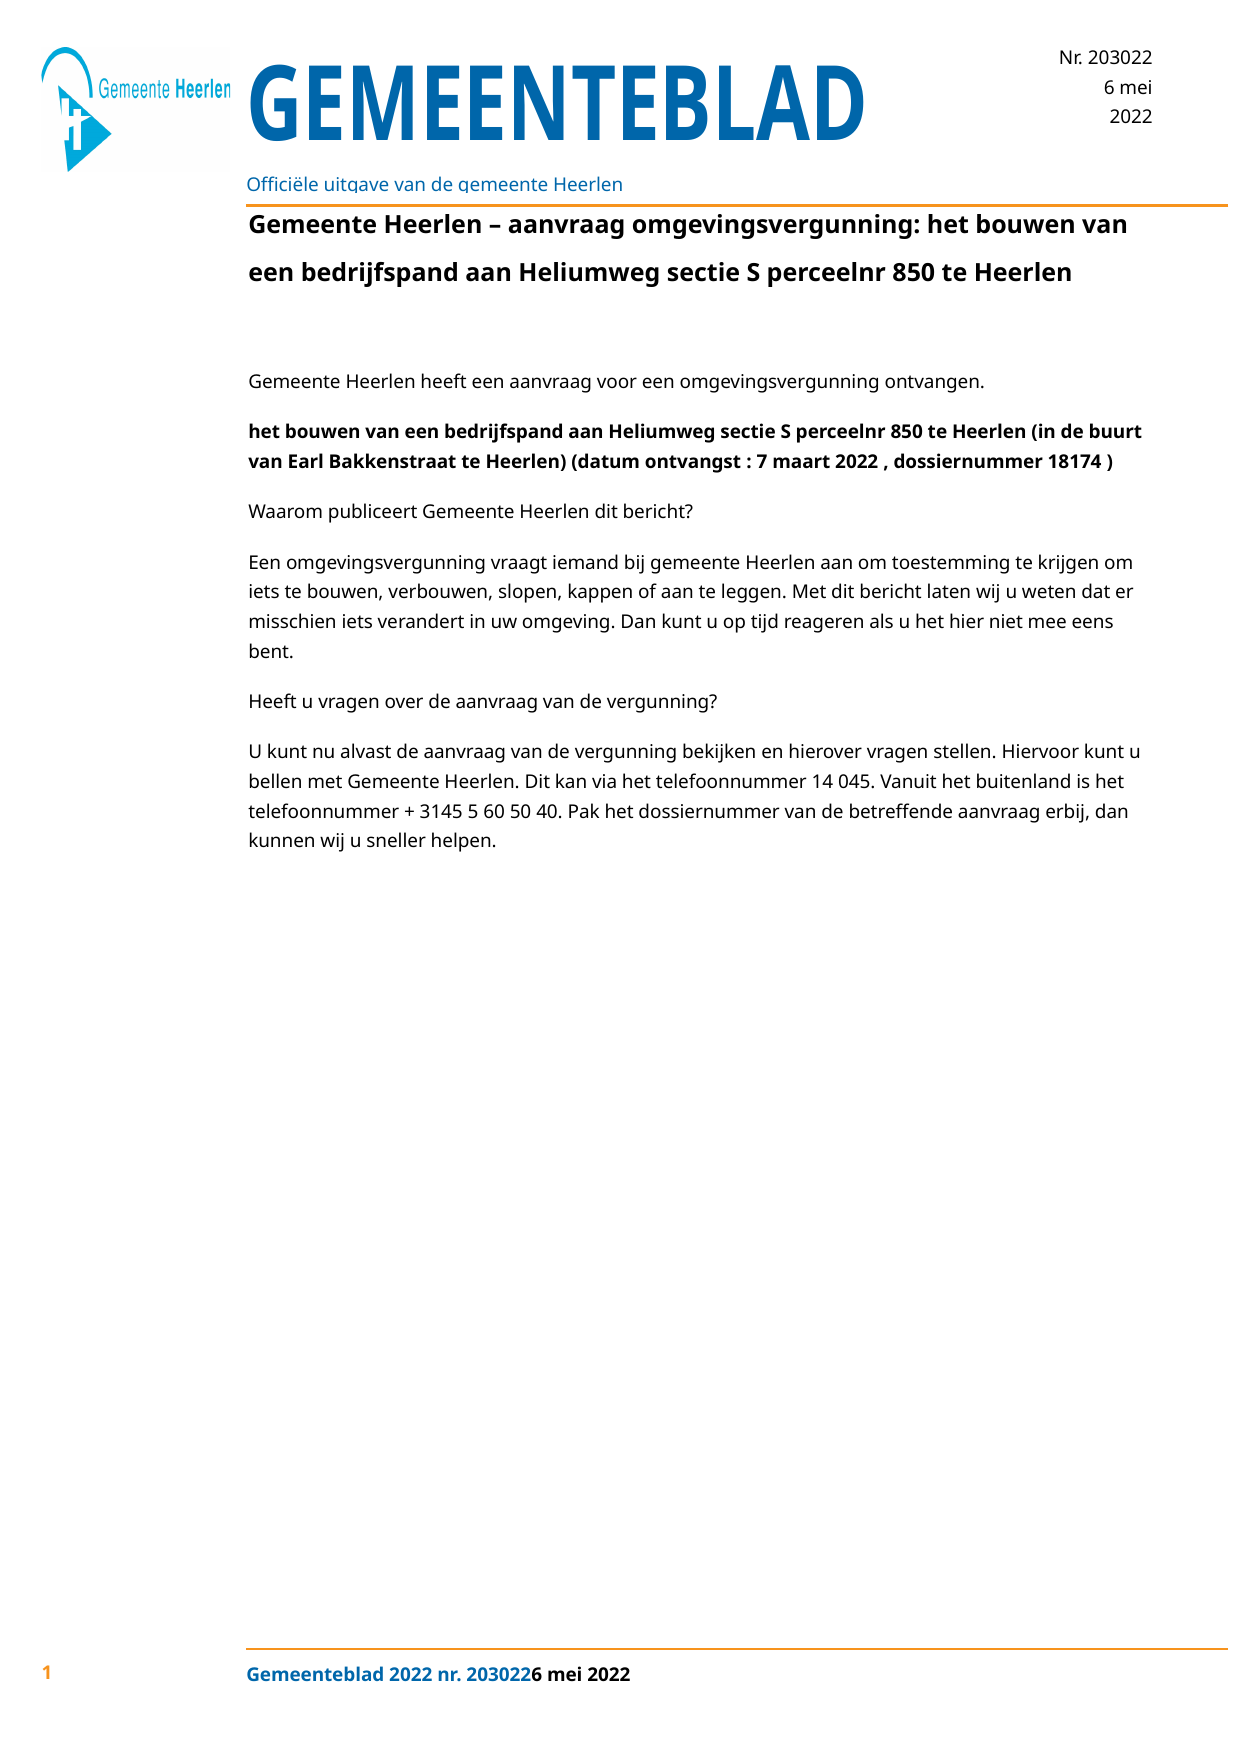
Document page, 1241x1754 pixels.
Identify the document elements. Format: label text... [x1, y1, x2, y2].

picture [41, 47, 59, 70]
text Waarom publiceert Gemeente Heerlen dit bericht? [248, 499, 1152, 524]
text Heeft u vragen over de aanvraag van de vergunning? [248, 688, 1152, 714]
text het bouwen van een bedrijfspand aan Heliumweg sectie S perceelnr 850 te Heerlen (in de buurt van Earl Bakkenstraat te Heerlen) (datum ontvangst : 7 maart 2022 , dossiernummer 18174 ) [248, 419, 1152, 474]
text Een omgevingsvergunning vraagt iemand bij gemeente Heerlen aan om toestemming te krijgen om iets te bouwen, verbouwen, slopen, kappen of aan te leggen. Met dit bericht laten wij u weten dat er misschien iets verandert in uw omgeving. Dan kunt u op tijd reageren als u het hier niet mee eens bent. [248, 549, 1152, 664]
picture [41, 47, 231, 172]
text Gemeente Heerlen heeft een aanvraag voor een omgevingsvergunning ontvangen. [248, 368, 1152, 394]
text Gemeente Heerlen – aanvraag omgevingsvergunning: het bouwen van een bedrijfspand aan Heliumweg sectie S perceelnr 850 te Heerlen [248, 207, 1152, 288]
text U kunt nu alvast de aanvraag van de vergunning bekijken en hierover vragen stellen. Hiervoor kunt u bellen met Gemeente Heerlen. Dit kan via het telefoonnummer 14 045. Vanuit het buitenland is het telefoonnummer + 3145 5 60 50 40. Pak het dossiernummer van de betreffende aanvraag erbij, dan kunnen wij u sneller helpen. [248, 739, 1152, 853]
